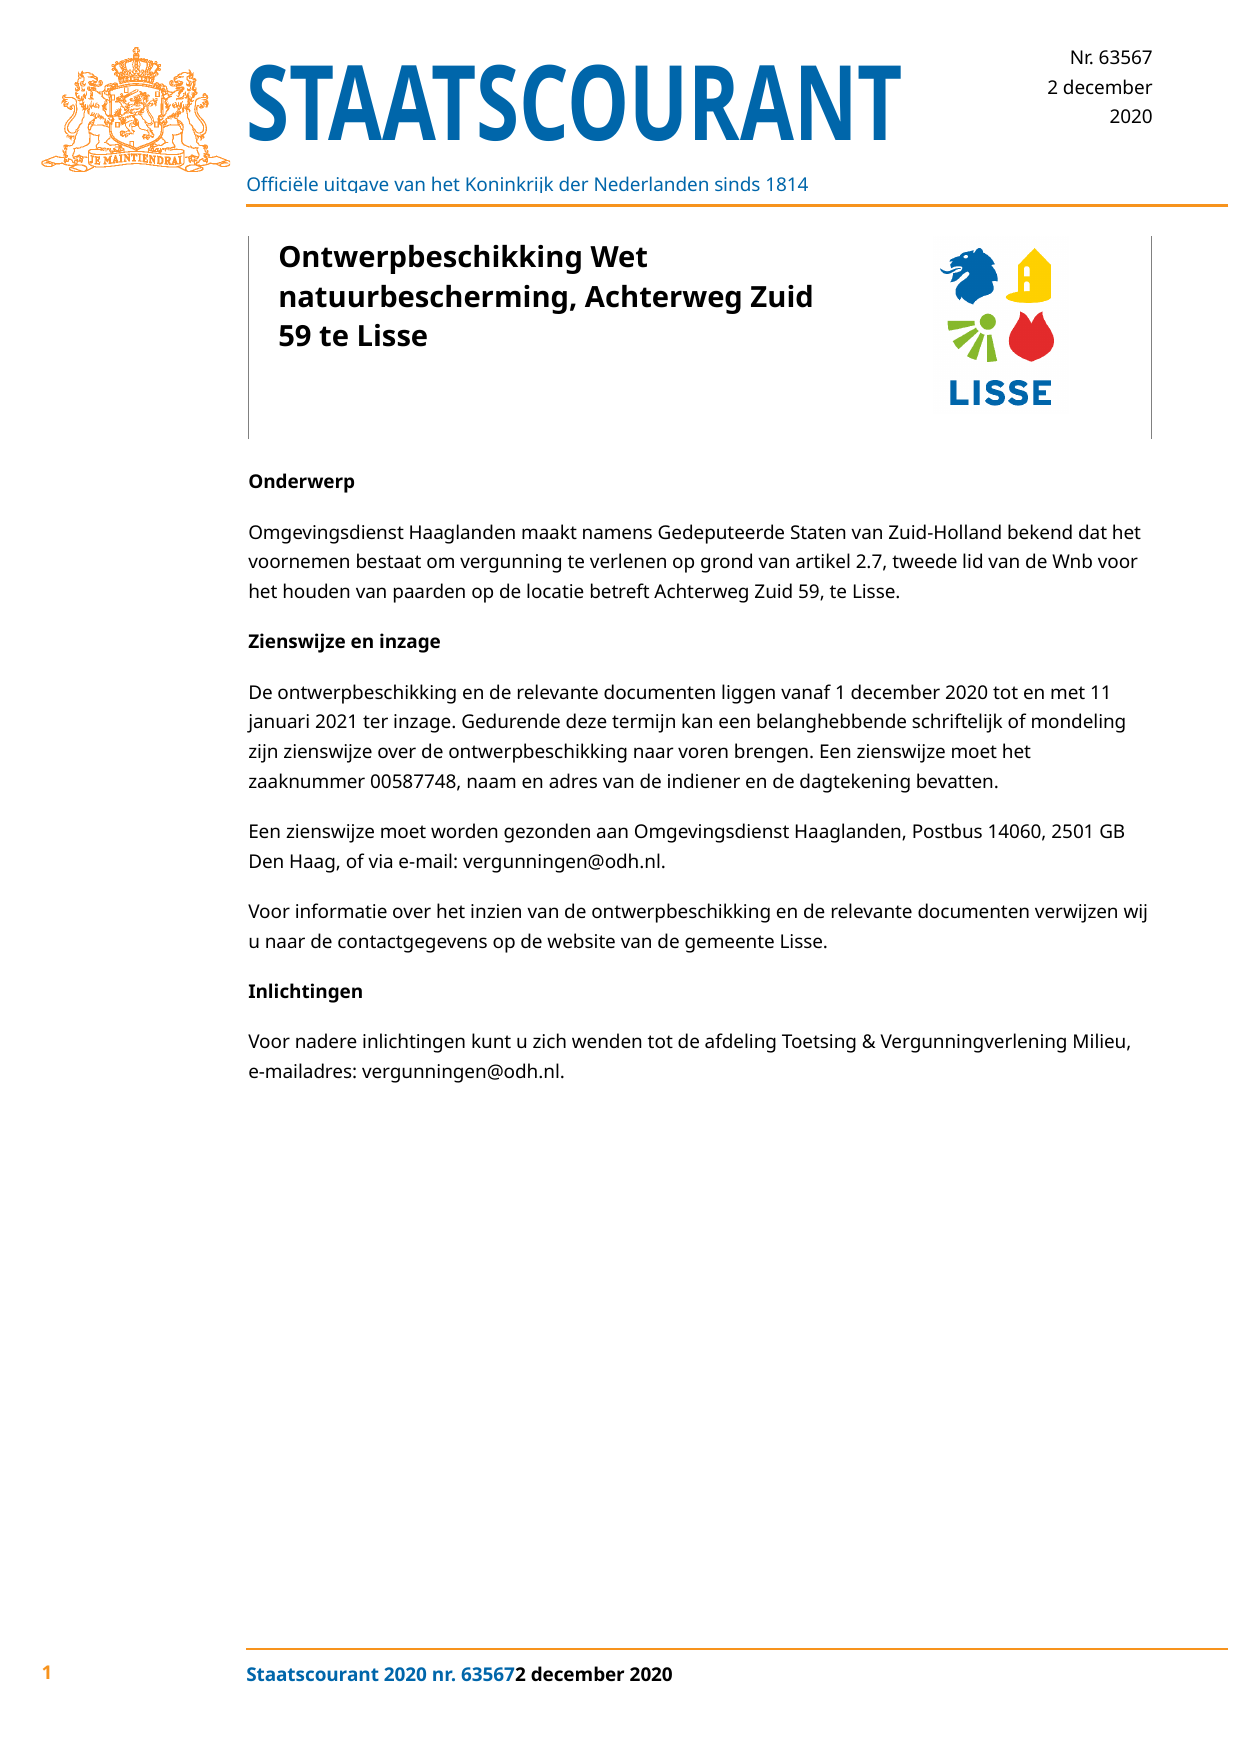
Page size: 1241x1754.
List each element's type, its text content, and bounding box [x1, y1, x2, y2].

picture [41, 47, 231, 172]
text Voor informatie over het inzien van de ontwerpbeschikking en de relevante documenten verwijzen wij u naar de contactgegevens op de website van de gemeente Lisse. [248, 898, 1152, 953]
table_header [1069, 236, 1151, 413]
text Zienswijze en inzage [248, 629, 1152, 654]
table_header [850, 236, 932, 413]
text De ontwerpbeschikking en de relevante documenten liggen vanaf 1 december 2020 tot en met 11 januari 2021 ter inzage. Gedurende deze termijn kan een belanghebbende schriftelijk of mondeling zijn zienswijze over de ontwerpbeschikking naar voren brengen. Een zienswijze moet het zaaknummer 00587748, naam en adres van de indiener en de dagtekening bevatten. [248, 679, 1152, 793]
text Een zienswijze moet worden gezonden aan Omgevingsdienst Haaglanden, Postbus 14060, 2501 GB Den Haag, of via e-mail: vergunningen@odh.nl. [248, 818, 1152, 873]
text Omgevingsdienst Haaglanden maakt namens Gedeputeerde Staten van Zuid-Holland bekend dat het voornemen bestaat om vergunning te verlenen op grond van artikel 2.7, tweede lid van de Wnb voor het houden van paarden op de locatie betreft Achterweg Zuid 59, te Lisse. [248, 519, 1152, 604]
table_header Ontwerpbeschikking Wet natuurbescherming, Achterweg Zuid 59 te Lisse [249, 236, 850, 439]
text Voor nadere inlichtingen kunt u zich wenden tot de afdeling Toetsing & Vergunningverlening Milieu, e-mailadres: vergunningen@odh.nl. [248, 1029, 1152, 1084]
table_header [850, 414, 1151, 439]
text Onderwerp [248, 469, 1152, 494]
picture [932, 236, 1069, 414]
text Inlichtingen [248, 978, 1152, 1004]
